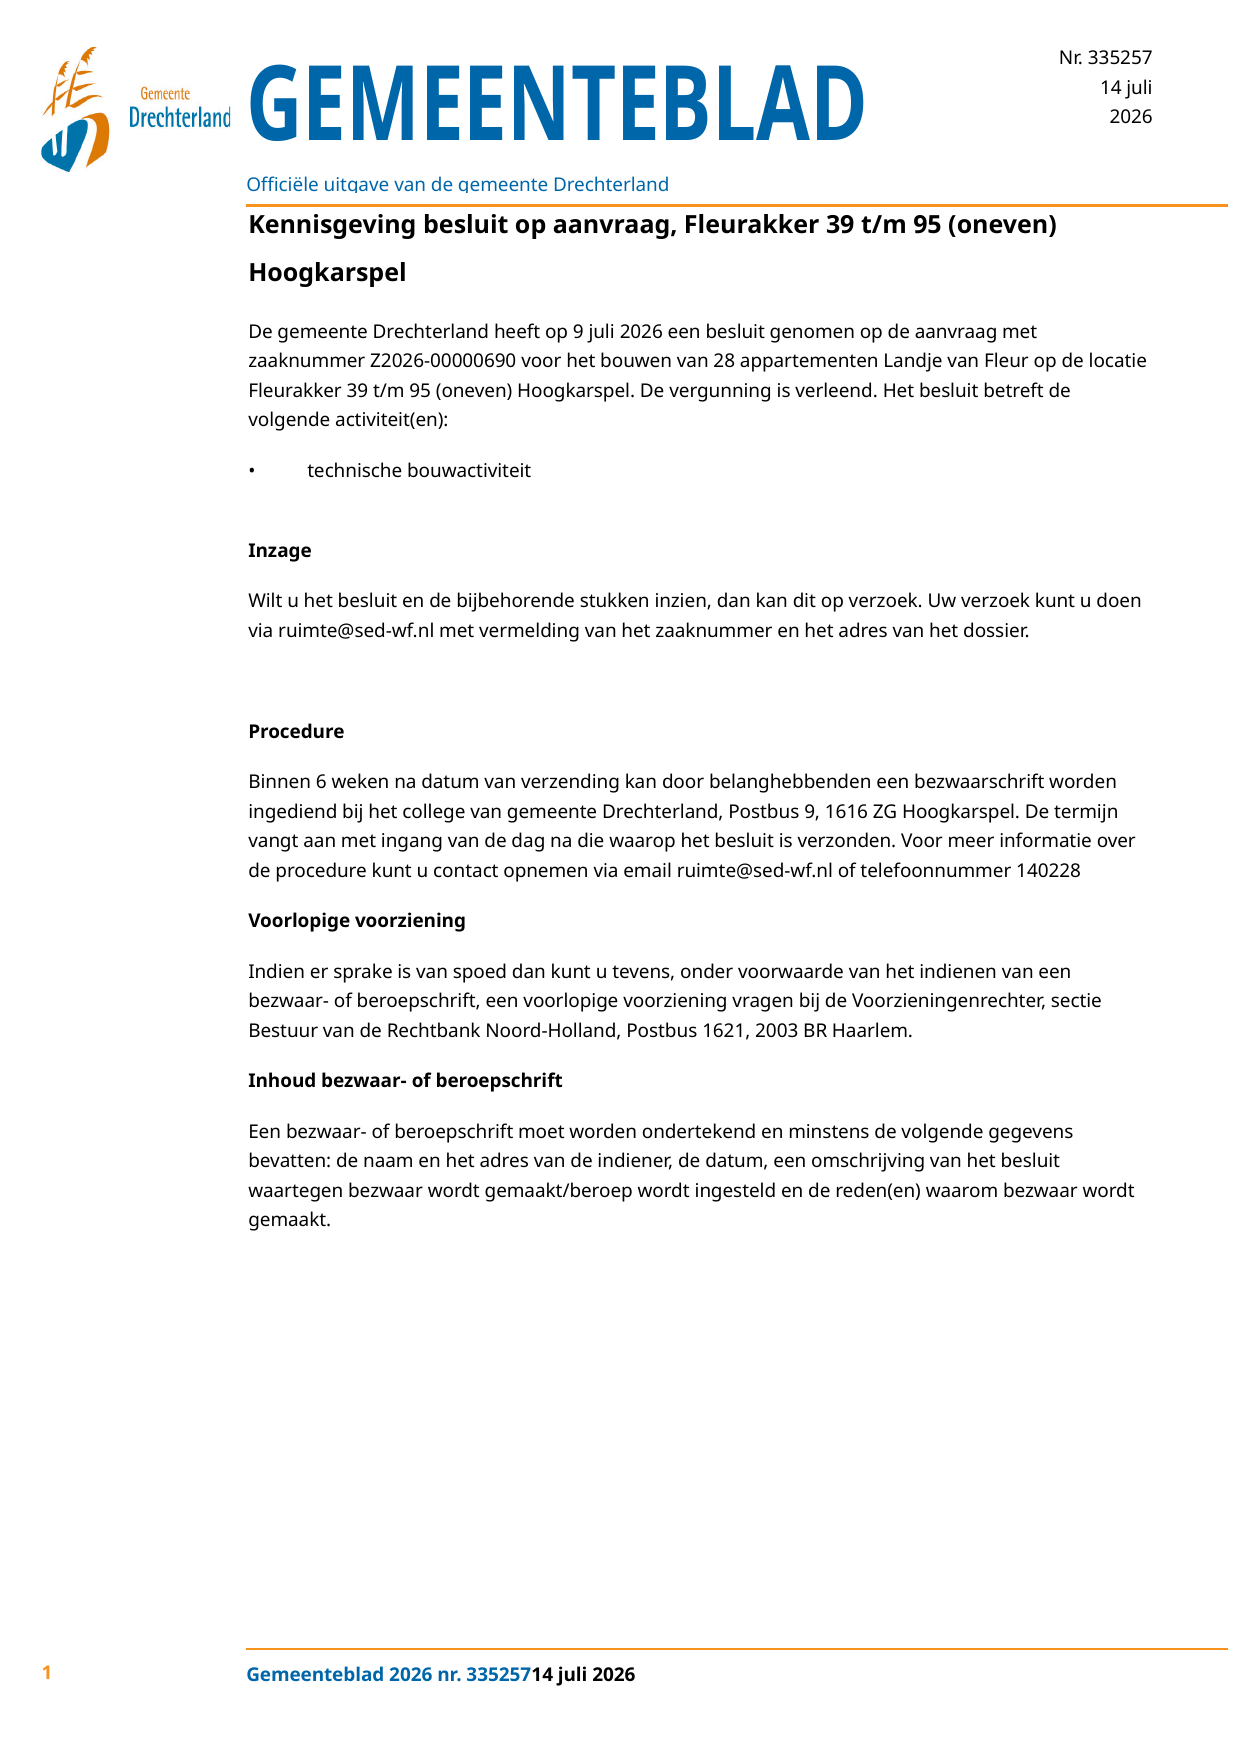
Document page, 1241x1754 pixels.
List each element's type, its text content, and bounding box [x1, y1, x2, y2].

text Binnen 6 weken na datum van verzending kan door belanghebbenden een bezwaarschrift worden ingediend bij het college van gemeente Drechterland, Postbus 9, 1616 ZG Hoogkarspel. De termijn vangt aan met ingang van de dag na die waarop het besluit is verzonden. Voor meer informatie over de procedure kunt u contact opnemen via email ruimte@sed-wf.nl of telefoonnummer 140228 [248, 768, 1152, 883]
text Indien er sprake is van spoed dan kunt u tevens, onder voorwaarde van het indienen van een bezwaar- of beroepschrift, een voorlopige voorziening vragen bij de Voorzieningenrechter, sectie Bestuur van de Rechtbank Noord-Holland, Postbus 1621, 2003 BR Haarlem. [248, 958, 1152, 1043]
text Voorlopige voorziening [248, 907, 1152, 933]
text De gemeente Drechterland heeft op 9 juli 2026 een besluit genomen op de aanvraag met zaaknummer Z2026-00000690 voor het bouwen van 28 appartementen Landje van Fleur op de locatie Fleurakker 39 t/m 95 (oneven) Hoogkarspel. De vergunning is verleend. Het besluit betreft de volgende activiteit(en): [248, 318, 1152, 432]
text Inhoud bezwaar- of beroepschrift [248, 1067, 1152, 1093]
list technische bouwactiviteit [248, 457, 1152, 483]
picture [226, 115, 231, 124]
text Een bezwaar- of beroepschrift moet worden ondertekend en minstens de volgende gegevens bevatten: de naam en het adres van de indiener, de datum, een omschrijving van het besluit waartegen bezwaar wordt gemaakt/beroep wordt ingesteld en de reden(en) waarom bezwaar wordt gemaakt. [248, 1118, 1152, 1232]
text Kennisgeving besluit op aanvraag, Fleurakker 39 t/m 95 (oneven) Hoogkarspel [248, 207, 1152, 288]
picture [41, 47, 231, 172]
text Inzage [248, 537, 1152, 563]
text Procedure [248, 718, 1152, 744]
picture [41, 158, 64, 172]
text Wilt u het besluit en de bijbehorende stukken inzien, dan kan dit op verzoek. Uw verzoek kunt u doen via ruimte@sed-wf.nl met vermelding van het zaaknummer en het adres van het dossier. [248, 587, 1152, 643]
